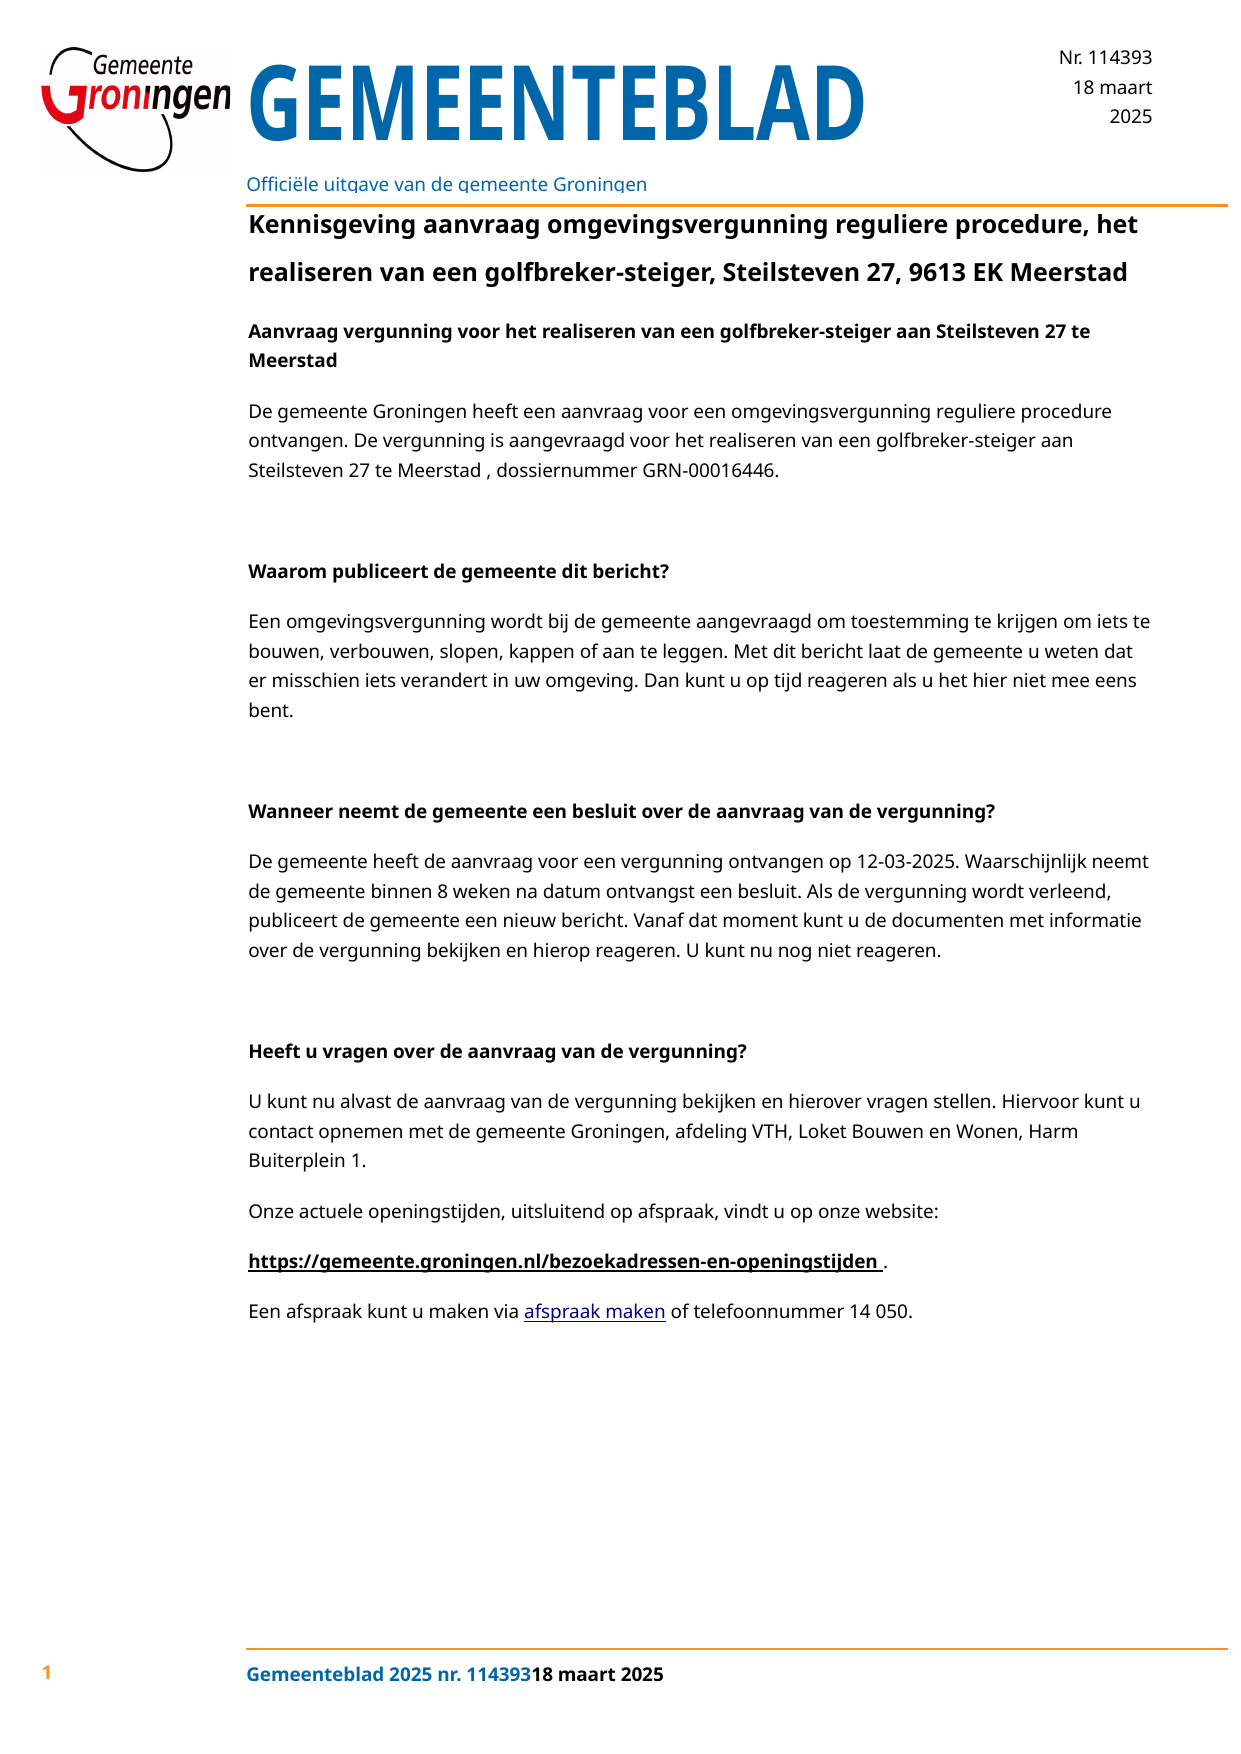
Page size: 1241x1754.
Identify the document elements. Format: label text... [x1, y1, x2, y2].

text U kunt nu alvast de aanvraag van de vergunning bekijken en hierover vragen stellen. Hiervoor kunt u contact opnemen met de gemeente Groningen, afdeling VTH, Loket Bouwen en Wonen, Harm Buiterplein 1. [248, 1088, 1152, 1173]
text Een afspraak kunt u maken via afspraak maken of telefoonnummer 14 050. [248, 1299, 1152, 1324]
text Kennisgeving aanvraag omgevingsvergunning reguliere procedure, het realiseren van een golfbreker-steiger, Steilsteven 27, 9613 EK Meerstad [248, 207, 1152, 288]
text Wanneer neemt de gemeente een besluit over de aanvraag van de vergunning? [248, 798, 1152, 824]
text De gemeente heeft de aanvraag voor een vergunning ontvangen op 12-03-2025. Waarschijnlijk neemt de gemeente binnen 8 weken na datum ontvangst een besluit. Als de vergunning wordt verleend, publiceert de gemeente een nieuw bericht. Vanaf dat moment kunt u de documenten met informatie over de vergunning bekijken en hierop reageren. U kunt nu nog niet reageren. [248, 848, 1152, 963]
text Een omgevingsvergunning wordt bij de gemeente aangevraagd om toestemming te krijgen om iets te bouwen, verbouwen, slopen, kappen of aan te leggen. Met dit bericht laat de gemeente u weten dat er misschien iets verandert in uw omgeving. Dan kunt u op tijd reageren als u het hier niet mee eens bent. [248, 608, 1152, 723]
text Heeft u vragen over de aanvraag van de vergunning? [248, 1038, 1152, 1064]
text Waarom publiceert de gemeente dit bericht? [248, 558, 1152, 584]
text Onze actuele openingstijden, uitsluitend op afspraak, vindt u op onze website: [248, 1198, 1152, 1224]
text Aanvraag vergunning voor het realiseren van een golfbreker-steiger aan Steilsteven 27 te Meerstad [248, 318, 1152, 373]
text https://gemeente.groningen.nl/bezoekadressen-en-openingstijden . [248, 1248, 1152, 1274]
text De gemeente Groningen heeft een aanvraag voor een omgevingsvergunning reguliere procedure ontvangen. De vergunning is aangevraagd voor het realiseren van een golfbreker-steiger aan Steilsteven 27 te Meerstad , dossiernummer GRN-00016446. [248, 398, 1152, 483]
picture [41, 47, 231, 172]
